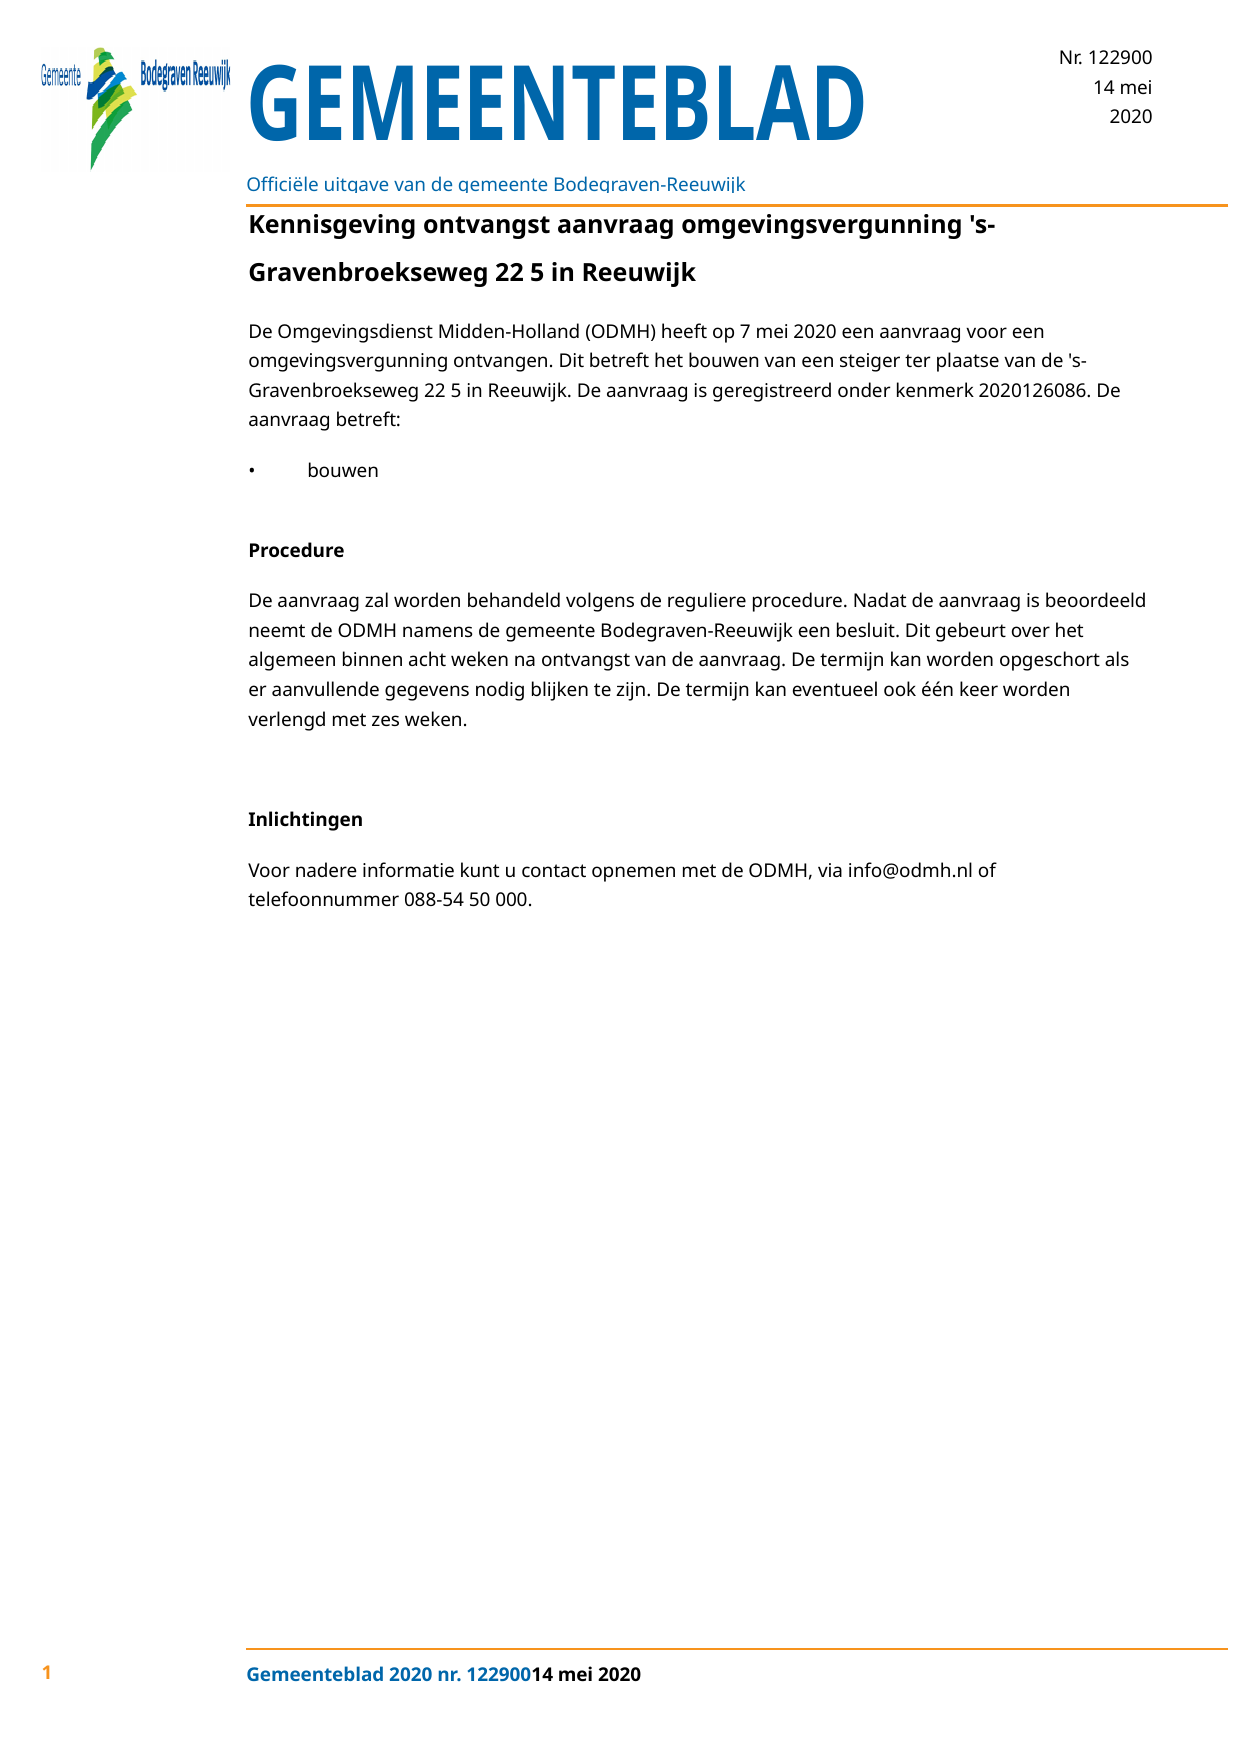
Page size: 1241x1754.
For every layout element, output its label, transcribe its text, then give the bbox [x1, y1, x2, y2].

text Kennisgeving ontvangst aanvraag omgevingsvergunning 's-Gravenbroekseweg 22 5 in Reeuwijk [248, 207, 1152, 288]
text Procedure [248, 537, 1152, 563]
text Inlichtingen [248, 807, 1152, 832]
list bouwen [248, 457, 1152, 483]
text De Omgevingsdienst Midden-Holland (ODMH) heeft op 7 mei 2020 een aanvraag voor een omgevingsvergunning ontvangen. Dit betreft het bouwen van een steiger ter plaatse van de 's-Gravenbroekseweg 22 5 in Reeuwijk. De aanvraag is geregistreerd onder kenmerk 2020126086. De aanvraag betreft: [248, 318, 1152, 432]
text Voor nadere informatie kunt u contact opnemen met de ODMH, via info@odmh.nl of telefoonnummer 088-54 50 000. [248, 857, 1152, 912]
picture [41, 47, 231, 172]
text De aanvraag zal worden behandeld volgens de reguliere procedure. Nadat de aanvraag is beoordeeld neemt de ODMH namens de gemeente Bodegraven-Reeuwijk een besluit. Dit gebeurt over het algemeen binnen acht weken na ontvangst van de aanvraag. De termijn kan worden opgeschort als er aanvullende gegevens nodig blijken te zijn. De termijn kan eventueel ook één keer worden verlengd met zes weken. [248, 587, 1152, 732]
